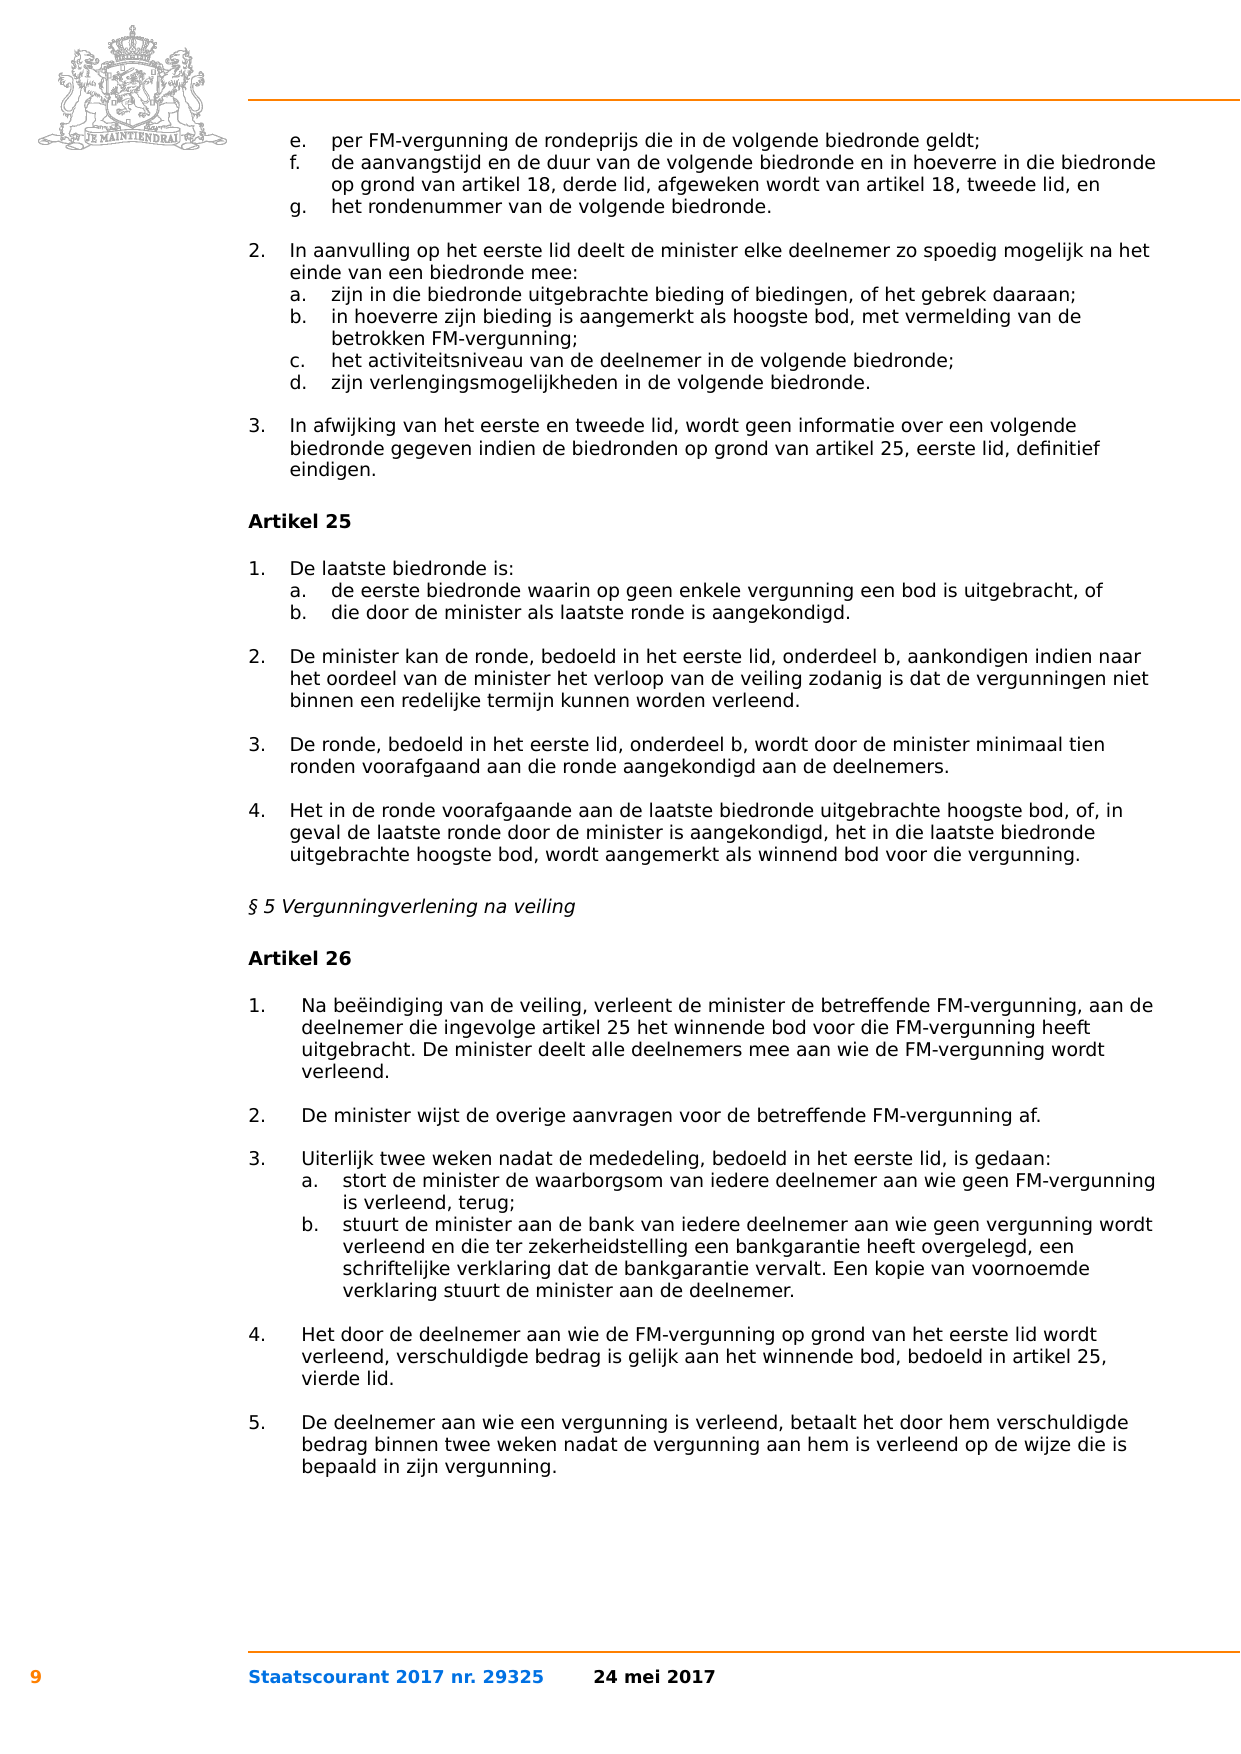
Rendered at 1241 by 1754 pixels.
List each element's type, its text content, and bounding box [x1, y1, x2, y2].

text e. per FM-vergunning de rondeprijs die in de volgende biedronde geldt; [289, 130, 1163, 152]
text a. de eerste biedronde waarin op geen enkele vergunning een bod is uitgebracht, of [289, 580, 1163, 602]
text 5. De deelnemer aan wie een vergunning is verleend, betaalt het door hem verschuldigde bedrag binnen twee weken nadat de vergunning aan hem is verleend op de wijze die is bepaald in zijn vergunning. [248, 1412, 1163, 1478]
text 4. Het in de ronde voorafgaande aan de laatste biedronde uitgebrachte hoogste bod, of, in geval de laatste ronde door de minister is aangekondigd, het in die laatste biedronde uitgebrachte hoogste bod, wordt aangemerkt als winnend bod voor die vergunning. [248, 800, 1163, 866]
text 4. Het door de deelnemer aan wie de FM-vergunning op grond van het eerste lid wordt verleend, verschuldigde bedrag is gelijk aan het winnende bod, bedoeld in artikel 25, vierde lid. [248, 1324, 1163, 1390]
picture [38, 25, 227, 150]
text b. die door de minister als laatste ronde is aangekondigd. [289, 602, 1163, 624]
text d. zijn verlengingsmogelijkheden in de volgende biedronde. [289, 372, 1163, 393]
text b. in hoeverre zijn bieding is aangemerkt als hoogste bod, met vermelding van de betrokken FM-vergunning; [289, 306, 1163, 349]
text 2. De minister kan de ronde, bedoeld in het eerste lid, onderdeel b, aankondigen indien naar het oordeel van de minister het verloop van de veiling zodanig is dat de vergunningen niet binnen een redelijke termijn kunnen worden verleend. [248, 646, 1163, 712]
text a. stort de minister de waarborgsom van iedere deelnemer aan wie geen FM-vergunning is verleend, terug; [301, 1170, 1163, 1214]
text b. stuurt de minister aan de bank van iedere deelnemer aan wie geen vergunning wordt verleend en die ter zekerheidstelling een bankgarantie heeft overgelegd, een schriftelijke verklaring dat de bankgarantie vervalt. Een kopie van voornoemde verklaring stuurt de minister aan de deelnemer. [301, 1214, 1163, 1302]
subtitle Artikel 26 [248, 948, 1163, 970]
subtitle Artikel 25 [248, 511, 1163, 533]
text g. het rondenummer van de volgende biedronde. [289, 196, 1163, 218]
text a. zijn in die biedronde uitgebrachte bieding of biedingen, of het gebrek daaraan; [289, 284, 1163, 306]
text 2. In aanvulling op het eerste lid deelt de minister elke deelnemer zo spoedig mogelijk na het einde van een biedronde mee: [248, 240, 1163, 284]
text 2. De minister wijst de overige aanvragen voor de betreffende FM-vergunning af. [248, 1104, 1163, 1126]
subtitle § 5 Vergunningverlening na veiling [248, 896, 1163, 918]
text 1. De laatste biedronde is: [248, 558, 1163, 580]
text c. het activiteitsniveau van de deelnemer in de volgende biedronde; [289, 349, 1163, 372]
text 3. In afwijking van het eerste en tweede lid, wordt geen informatie over een volgende biedronde gegeven indien de biedronden op grond van artikel 25, eerste lid, definitief eindigen. [248, 415, 1163, 481]
text f. de aanvangstijd en de duur van de volgende biedronde en in hoeverre in die biedronde op grond van artikel 18, derde lid, afgeweken wordt van artikel 18, tweede lid, en [289, 152, 1163, 196]
text 3. De ronde, bedoeld in het eerste lid, onderdeel b, wordt door de minister minimaal tien ronden voorafgaand aan die ronde aangekondigd aan de deelnemers. [248, 734, 1163, 778]
text 3. Uiterlijk twee weken nadat de mededeling, bedoeld in het eerste lid, is gedaan: [248, 1148, 1163, 1170]
text 1. Na beëindiging van de veiling, verleent de minister de betreffende FM-vergunning, aan de deelnemer die ingevolge artikel 25 het winnende bod voor die FM-vergunning heeft uitgebracht. De minister deelt alle deelnemers mee aan wie de FM-vergunning wordt verleend. [248, 995, 1163, 1083]
